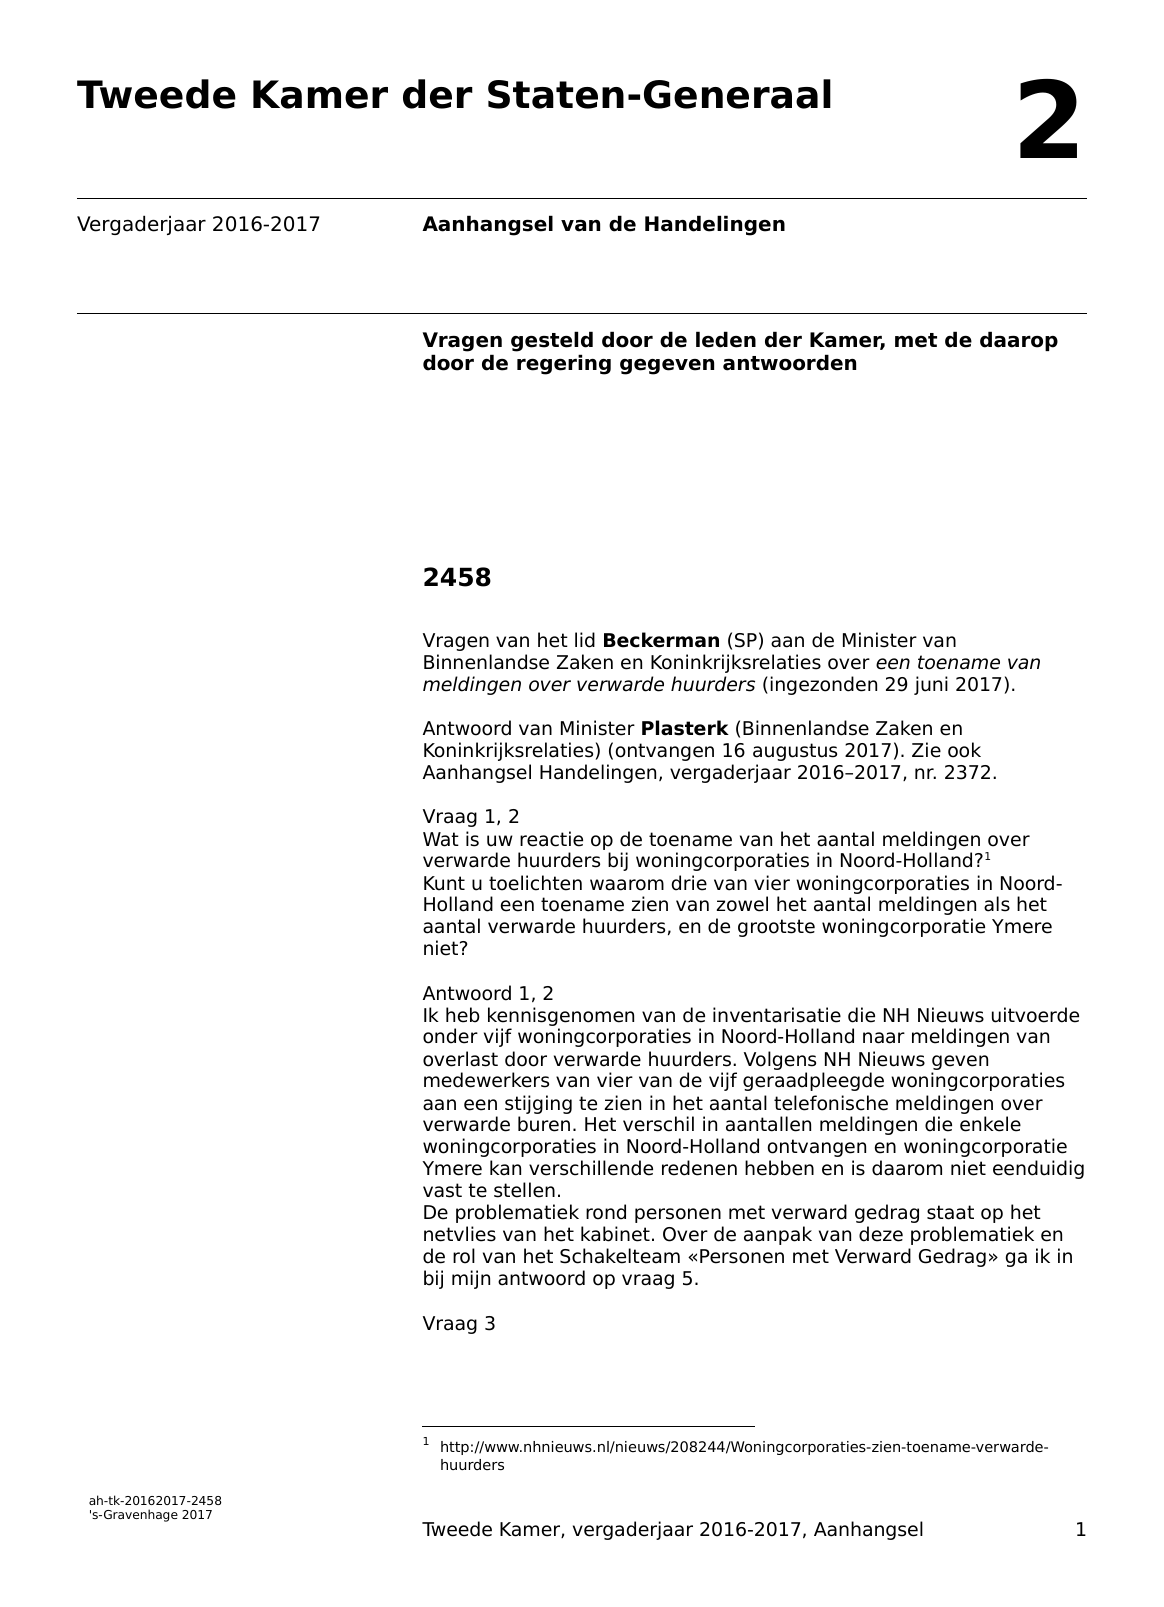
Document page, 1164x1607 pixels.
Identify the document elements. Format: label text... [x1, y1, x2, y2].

text Ik heb kennisgenomen van de inventarisatie die NH Nieuws uitvoerde onder vijf woningcorporaties in Noord-Holland naar meldingen van overlast door verwarde huurders. Volgens NH Nieuws geven medewerkers van vier van de vijf geraadpleegde woningcorporaties aan een stijging te zien in het aantal telefonische meldingen over verwarde buren. Het verschil in aantallen meldingen die enkele woningcorporaties in Noord-Holland ontvangen en woningcorporatie Ymere kan verschillende redenen hebben en is daarom niet eenduidig vast te stellen. [422, 1004, 1087, 1202]
text Vraag 3 [422, 1312, 1087, 1334]
table_header 2 [886, 59, 1087, 198]
text Antwoord 1, 2 [422, 982, 1087, 1004]
text Wat is uw reactie op de toename van het aantal meldingen over verwarde huurders bij woningcorporaties in Noord-Holland? [422, 828, 1087, 872]
table_cell Vragen gesteld door de leden der Kamer, met de daarop door de regering gegeven antwoorden [422, 314, 1087, 375]
text ah-tk-20162017-2458 [88, 1494, 323, 1508]
text Vragen van het lid Beckerman (SP) aan de Minister van Binnenlandse Zaken en Koninkrijksrelaties over een toename van meldingen over verwarde huurders (ingezonden 29 juni 2017). [422, 630, 1087, 696]
text Kunt u toelichten waarom drie van vier woningcorporaties in Noord-Holland een toename zien van zowel het aantal meldingen als het aantal verwarde huurders, en de grootste woningcorporatie Ymere niet? [422, 872, 1087, 960]
text 2458 [422, 563, 1087, 592]
text http://www.nhnieuws.nl/nieuws/208244/Woningcorporaties-zien-toename-verwarde-huurders [422, 1435, 1087, 1474]
text De problematiek rond personen met verward gedrag staat op het netvlies van het kabinet. Over de aanpak van deze problematiek en de rol van het Schakelteam «Personen met Verward Gedrag» ga ik in bij mijn antwoord op vraag 5. [422, 1202, 1087, 1290]
table_cell [77, 314, 422, 375]
text Vraag 1, 2 [422, 806, 1087, 828]
text Antwoord van Minister Plasterk (Binnenlandse Zaken en Koninkrijksrelaties) (ontvangen 16 augustus 2017). Zie ook Aanhangsel Handelingen, vergaderjaar 2016–2017, nr. 2372. [422, 718, 1087, 784]
text 's-Gravenhage 2017 [88, 1508, 323, 1522]
table_header Tweede Kamer der Staten-Generaal [77, 59, 886, 198]
table_cell Aanhangsel van de Handelingen [422, 199, 1087, 313]
table_cell Vergaderjaar 2016-2017 [77, 199, 422, 313]
